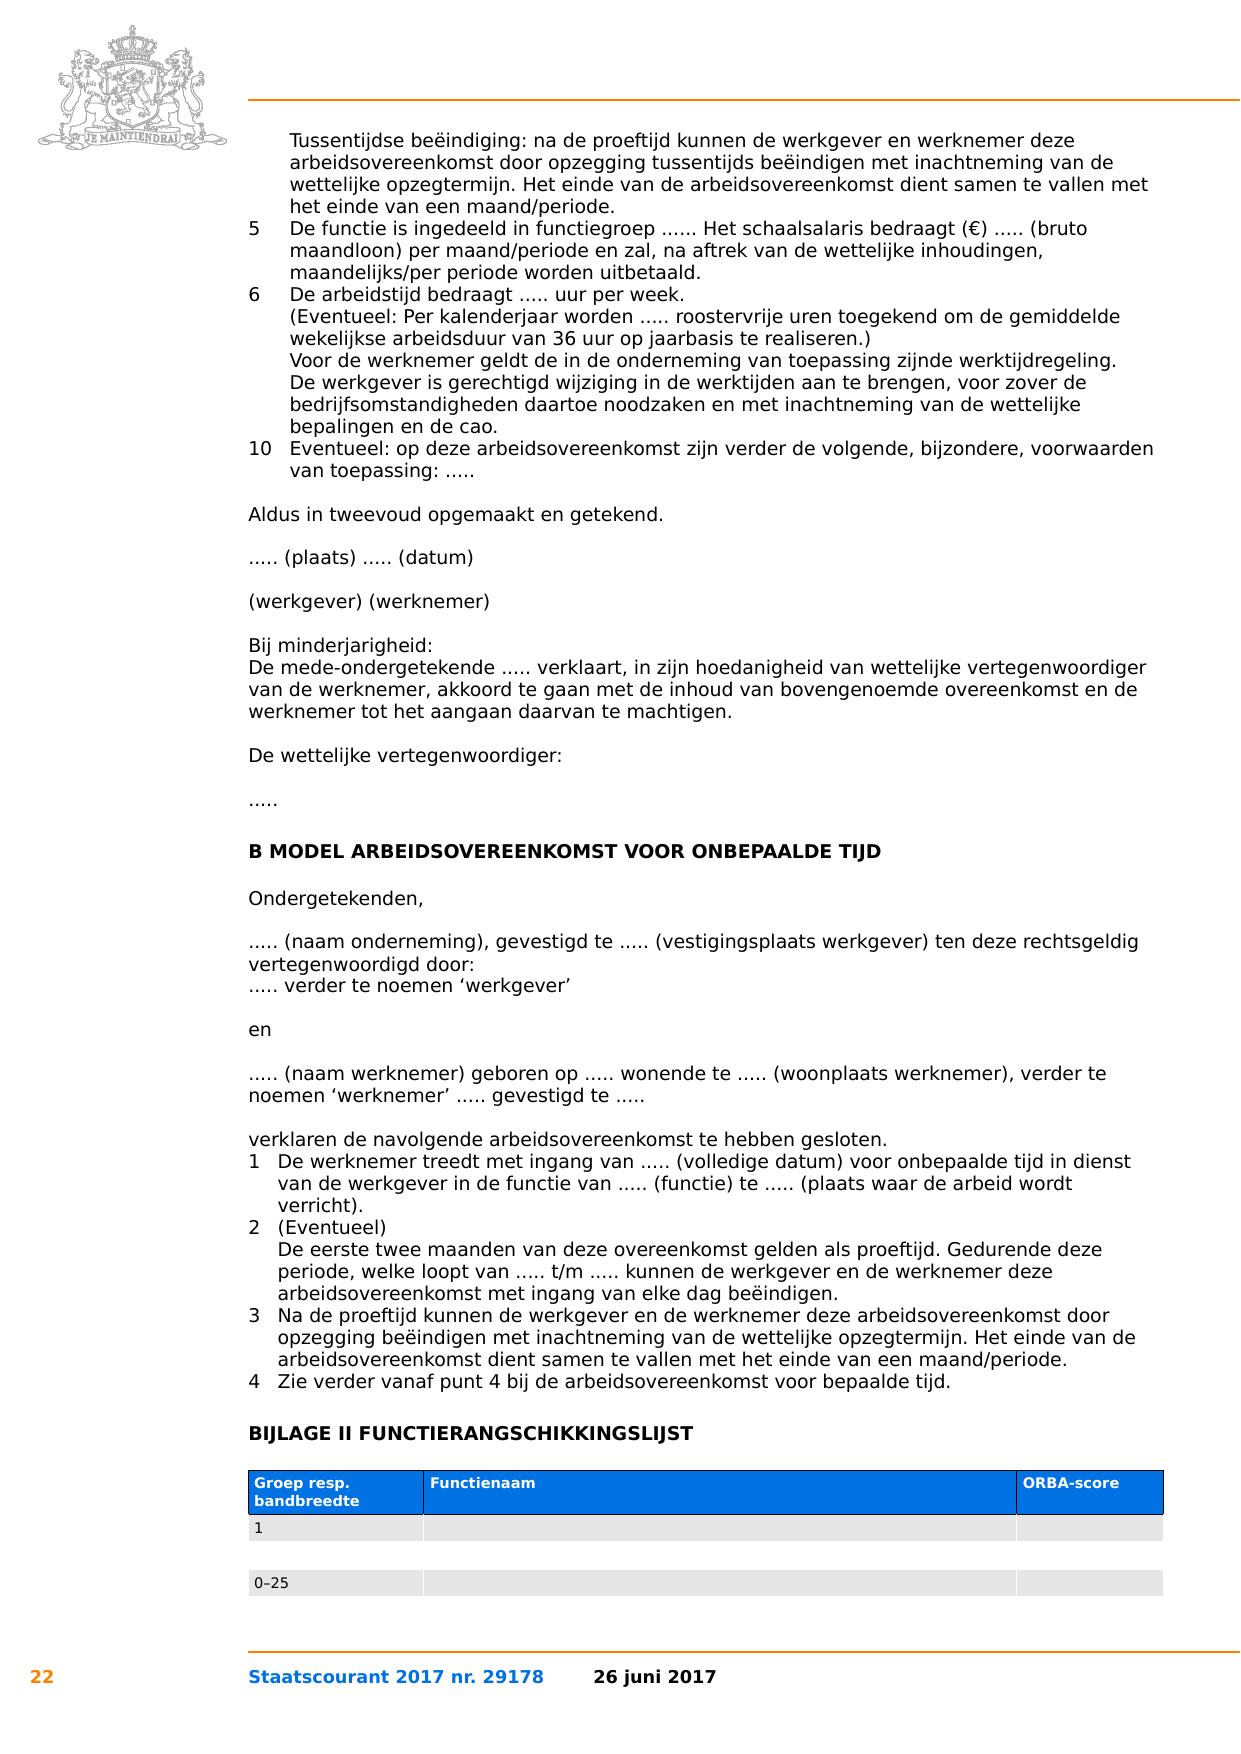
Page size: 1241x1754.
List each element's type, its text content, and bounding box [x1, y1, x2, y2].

text 5 De functie is ingedeeld in functiegroep ...... Het schaalsalaris bedraagt (€) ..... (bruto maandloon) per maand/periode en zal, na aftrek van de wettelijke inhoudingen, maandelijks/per periode worden uitbetaald. [248, 218, 1163, 284]
table_cell [424, 1515, 1016, 1541]
text ..... (plaats) ..... (datum) [248, 547, 1163, 569]
text 1 De werknemer treedt met ingang van ..... (volledige datum) voor onbepaalde tijd in dienst van de werkgever in de functie van ..... (functie) te ..... (plaats waar de arbeid wordt verricht). [248, 1151, 1163, 1217]
text De mede-ondergetekende ..... verklaart, in zijn hoedanigheid van wettelijke vertegenwoordiger van de werknemer, akkoord te gaan met de inhoud van bovengenoemde overeenkomst en de werknemer tot het aangaan daarvan te machtigen. [248, 657, 1163, 723]
text 6 De arbeidstijd bedraagt ..... uur per week. [248, 284, 1163, 306]
subtitle B MODEL ARBEIDSOVEREENKOMST VOOR ONBEPAALDE TIJD [248, 841, 1163, 863]
text 2 (Eventueel) [248, 1217, 1163, 1239]
text (Eventueel: Per kalenderjaar worden ..... roostervrije uren toegekend om de gemiddelde wekelijkse arbeidsduur van 36 uur op jaarbasis te realiseren.) [289, 306, 1163, 350]
text en [248, 1019, 1163, 1041]
text Voor de werknemer geldt de in de onderneming van toepassing zijnde werktijdregeling. [289, 350, 1163, 372]
table_cell [424, 1543, 1016, 1569]
text ..... (naam werknemer) geboren op ..... wonende te ..... (woonplaats werknemer), verder te noemen ‘werknemer’ ..... gevestigd te ..... [248, 1063, 1163, 1107]
table_cell [424, 1570, 1016, 1596]
text 4 Zie verder vanaf punt 4 bij de arbeidsovereenkomst voor bepaalde tijd. [248, 1371, 1163, 1393]
table_cell 1 [249, 1515, 423, 1541]
subtitle BIJLAGE II FUNCTIERANGSCHIKKINGSLIJST [248, 1423, 1163, 1445]
table_cell [1017, 1515, 1163, 1541]
table_cell [1017, 1570, 1163, 1596]
text ..... verder te noemen ‘werkgever’ [248, 975, 1163, 997]
table_cell [249, 1543, 423, 1569]
text De wettelijke vertegenwoordiger: [248, 745, 1163, 767]
table_header ORBA-score [1017, 1471, 1163, 1514]
picture [38, 25, 227, 150]
text Aldus in tweevoud opgemaakt en getekend. [248, 503, 1163, 525]
text verklaren de navolgende arbeidsovereenkomst te hebben gesloten. [248, 1129, 1163, 1151]
text De werkgever is gerechtigd wijziging in de werktijden aan te brengen, voor zover de bedrijfsomstandigheden daartoe noodzaken en met inachtneming van de wettelijke bepalingen en de cao. [289, 372, 1163, 438]
table_cell [1017, 1543, 1163, 1569]
text ..... (naam onderneming), gevestigd te ..... (vestigingsplaats werkgever) ten deze rechtsgeldig vertegenwoordigd door: [248, 931, 1163, 975]
text 3 Na de proeftijd kunnen de werkgever en de werknemer deze arbeidsovereenkomst door opzegging beëindigen met inachtneming van de wettelijke opzegtermijn. Het einde van de arbeidsovereenkomst dient samen te vallen met het einde van een maand/periode. [248, 1305, 1163, 1371]
text 10 Eventueel: op deze arbeidsovereenkomst zijn verder de volgende, bijzondere, voorwaarden van toepassing: ..... [248, 438, 1163, 482]
text Bij minderjarigheid: [248, 635, 1163, 657]
table_cell 0–25 [249, 1570, 423, 1596]
text (werkgever) (werknemer) [248, 591, 1163, 613]
table_header Functienaam [424, 1471, 1016, 1514]
text Ondergetekenden, [248, 888, 1163, 909]
table_header Groep resp. bandbreedte [249, 1471, 423, 1514]
text ..... [248, 789, 1163, 811]
text Tussentijdse beëindiging: na de proeftijd kunnen de werkgever en werknemer deze arbeidsovereenkomst door opzegging tussentijds beëindigen met inachtneming van de wettelijke opzegtermijn. Het einde van de arbeidsovereenkomst dient samen te vallen met het einde van een maand/periode. [289, 130, 1163, 218]
text De eerste twee maanden van deze overeenkomst gelden als proeftijd. Gedurende deze periode, welke loopt van ..... t/m ..... kunnen de werkgever en de werknemer deze arbeidsovereenkomst met ingang van elke dag beëindigen. [277, 1239, 1163, 1305]
